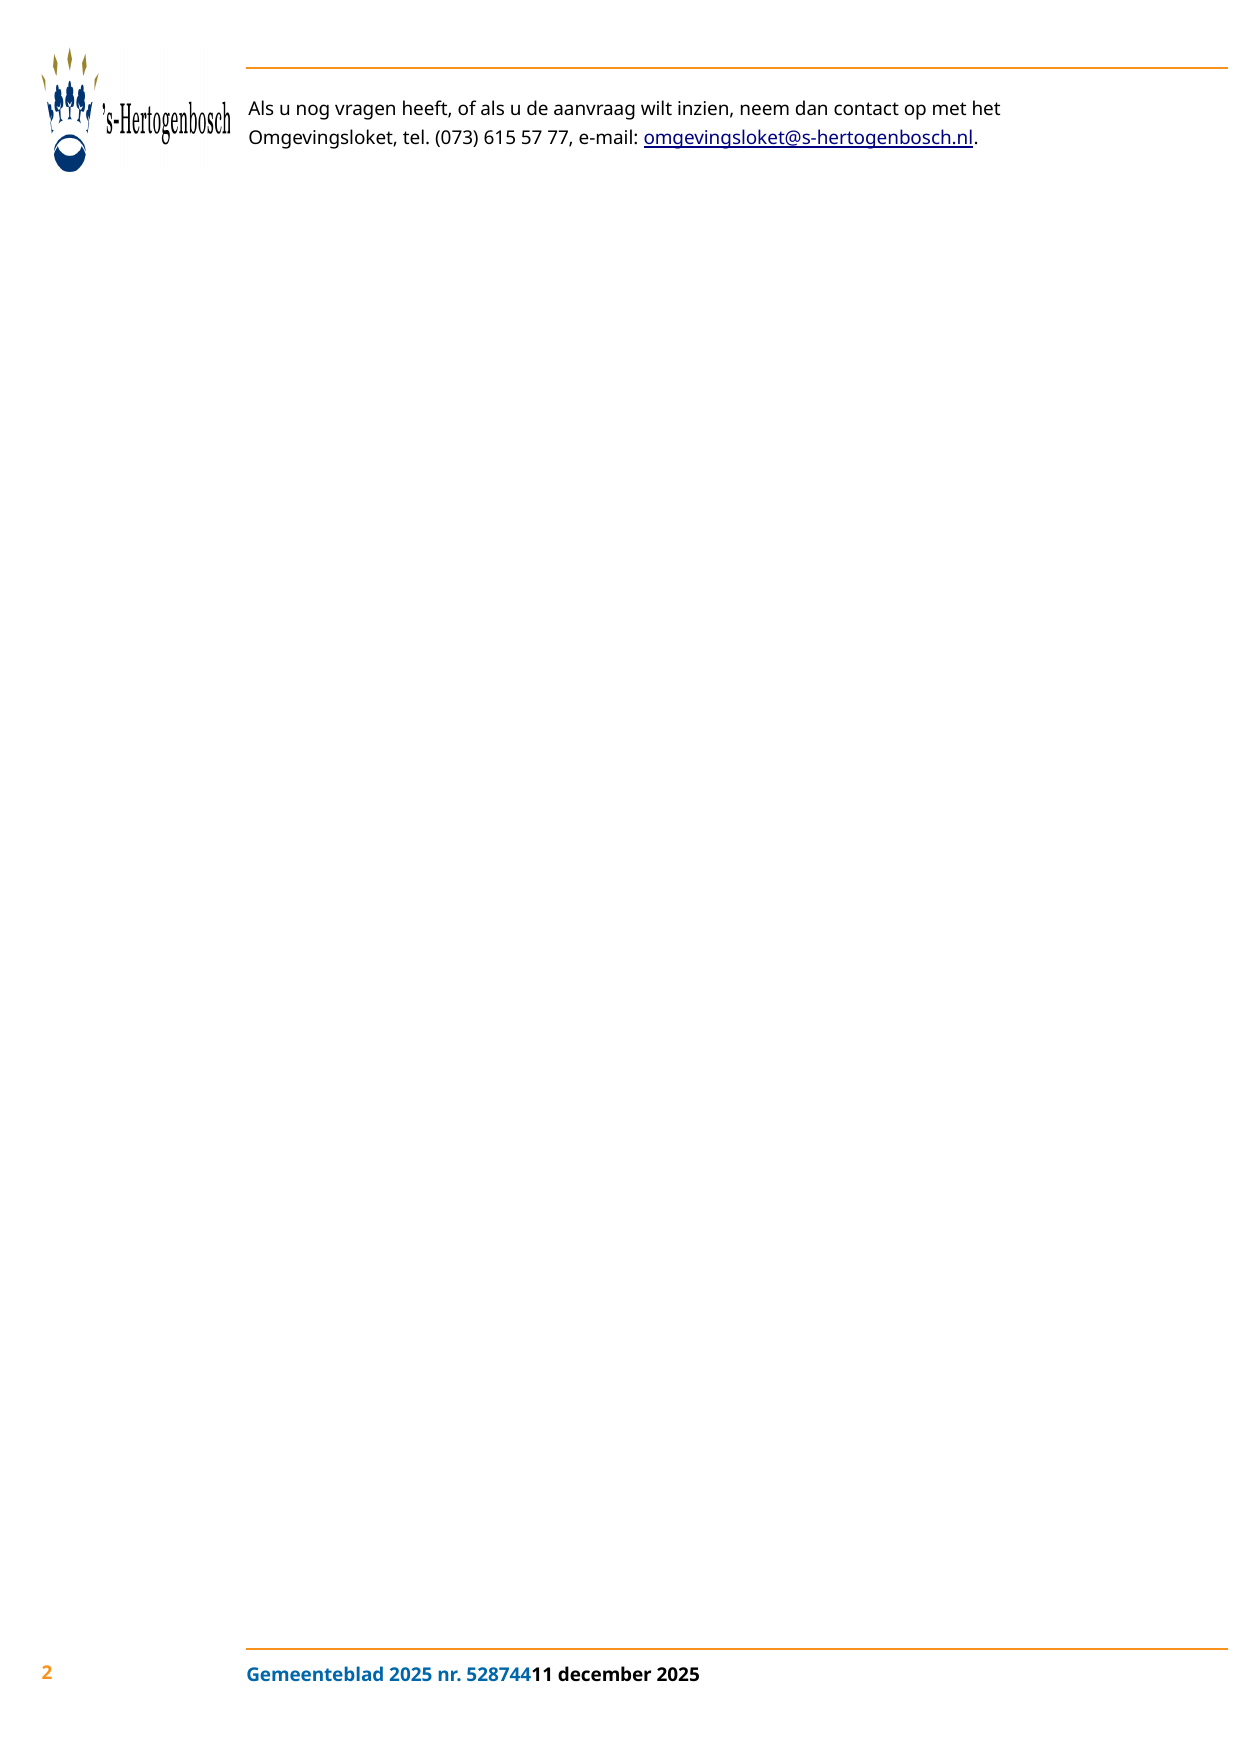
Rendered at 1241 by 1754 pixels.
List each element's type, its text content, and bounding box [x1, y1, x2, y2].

picture [41, 47, 231, 172]
text Als u nog vragen heeft, of als u de aanvraag wilt inzien, neem dan contact op met het Omgevingsloket, tel. (073) 615 57 77, e-mail: omgevingsloket@s-hertogenbosch.nl. [248, 95, 1152, 150]
